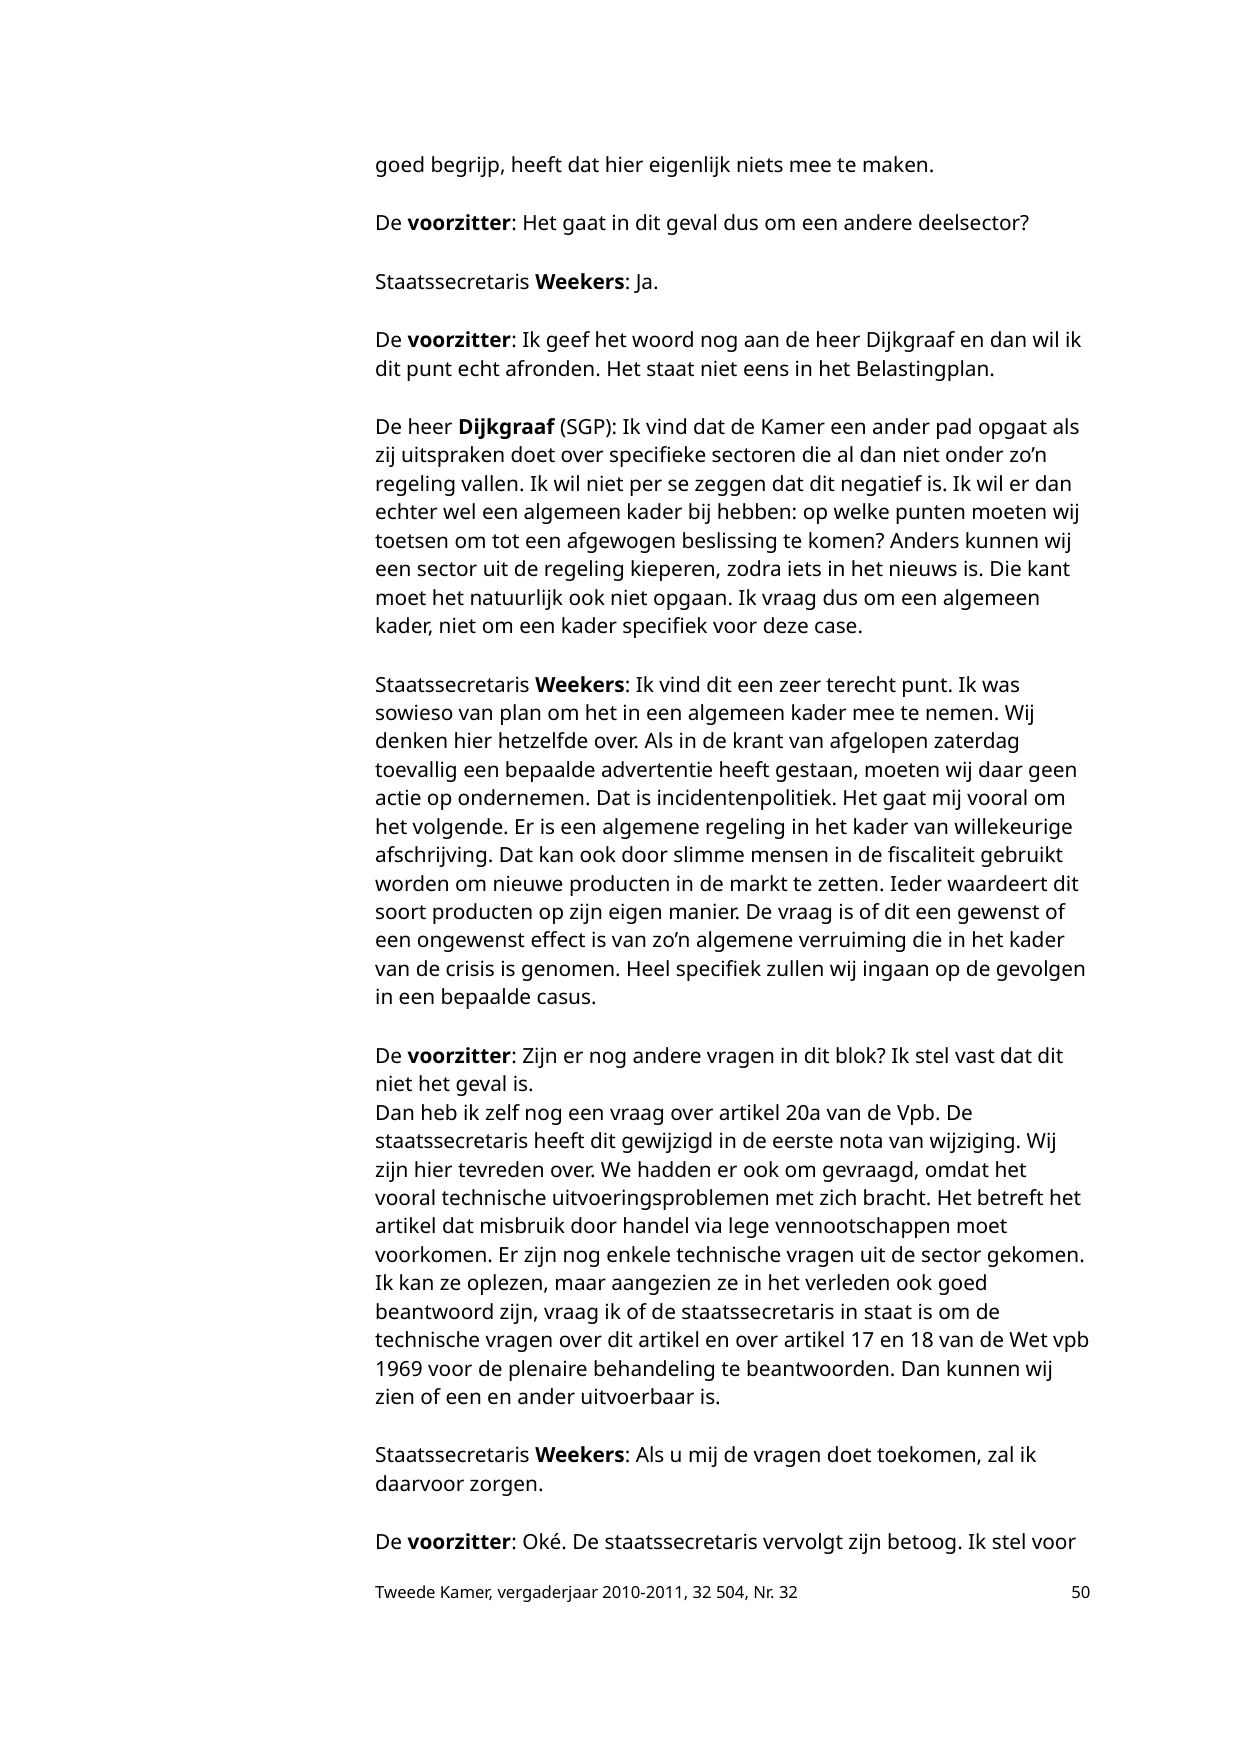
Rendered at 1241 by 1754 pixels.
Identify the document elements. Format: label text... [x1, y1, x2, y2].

text De heer Dijkgraaf (SGP): Ik vind dat de Kamer een ander pad opgaat als zij uitspraken doet over specifieke sectoren die al dan niet onder zo’n regeling vallen. Ik wil niet per se zeggen dat dit negatief is. Ik wil er dan echter wel een algemeen kader bij hebben: op welke punten moeten wij toetsen om tot een afgewogen beslissing te komen? Anders kunnen wij een sector uit de regeling kieperen, zodra iets in het nieuws is. Die kant moet het natuurlijk ook niet opgaan. Ik vraag dus om een algemeen kader, niet om een kader specifiek voor deze case. [375, 412, 1090, 640]
text De voorzitter: Ik geef het woord nog aan de heer Dijkgraaf en dan wil ik dit punt echt afronden. Het staat niet eens in het Belastingplan. [375, 325, 1090, 382]
text Staatssecretaris Weekers: Als u mij de vragen doet toekomen, zal ik daarvoor zorgen. [375, 1441, 1090, 1497]
text goed begrijp, heeft dat hier eigenlijk niets mee te maken. [375, 150, 1090, 178]
text Staatssecretaris Weekers: Ja. [375, 267, 1090, 295]
text De voorzitter: Zijn er nog andere vragen in dit blok? Ik stel vast dat dit niet het geval is. [375, 1041, 1090, 1098]
text Dan heb ik zelf nog een vraag over artikel 20a van de Vpb. De staatssecretaris heeft dit gewijzigd in de eerste nota van wijziging. Wij zijn hier tevreden over. We hadden er ook om gevraagd, omdat het vooral technische uitvoeringsproblemen met zich bracht. Het betreft het artikel dat misbruik door handel via lege vennootschappen moet voorkomen. Er zijn nog enkele technische vragen uit de sector gekomen. Ik kan ze oplezen, maar aangezien ze in het verleden ook goed beantwoord zijn, vraag ik of de staatssecretaris in staat is om de technische vragen over dit artikel en over artikel 17 en 18 van de Wet vpb 1969 voor de plenaire behandeling te beantwoorden. Dan kunnen wij zien of een en ander uitvoerbaar is. [375, 1098, 1090, 1411]
text Staatssecretaris Weekers: Ik vind dit een zeer terecht punt. Ik was sowieso van plan om het in een algemeen kader mee te nemen. Wij denken hier hetzelfde over. Als in de krant van afgelopen zaterdag toevallig een bepaalde advertentie heeft gestaan, moeten wij daar geen actie op ondernemen. Dat is incidentenpolitiek. Het gaat mij vooral om het volgende. Er is een algemene regeling in het kader van willekeurige afschrijving. Dat kan ook door slimme mensen in de fiscaliteit gebruikt worden om nieuwe producten in de markt te zetten. Ieder waardeert dit soort producten op zijn eigen manier. De vraag is of dit een gewenst of een ongewenst effect is van zo’n algemene verruiming die in het kader van de crisis is genomen. Heel specifiek zullen wij ingaan op de gevolgen in een bepaalde casus. [375, 670, 1090, 1011]
text De voorzitter: Oké. De staatssecretaris vervolgt zijn betoog. Ik stel voor [375, 1527, 1090, 1556]
text De voorzitter: Het gaat in dit geval dus om een andere deelsector? [375, 208, 1090, 237]
